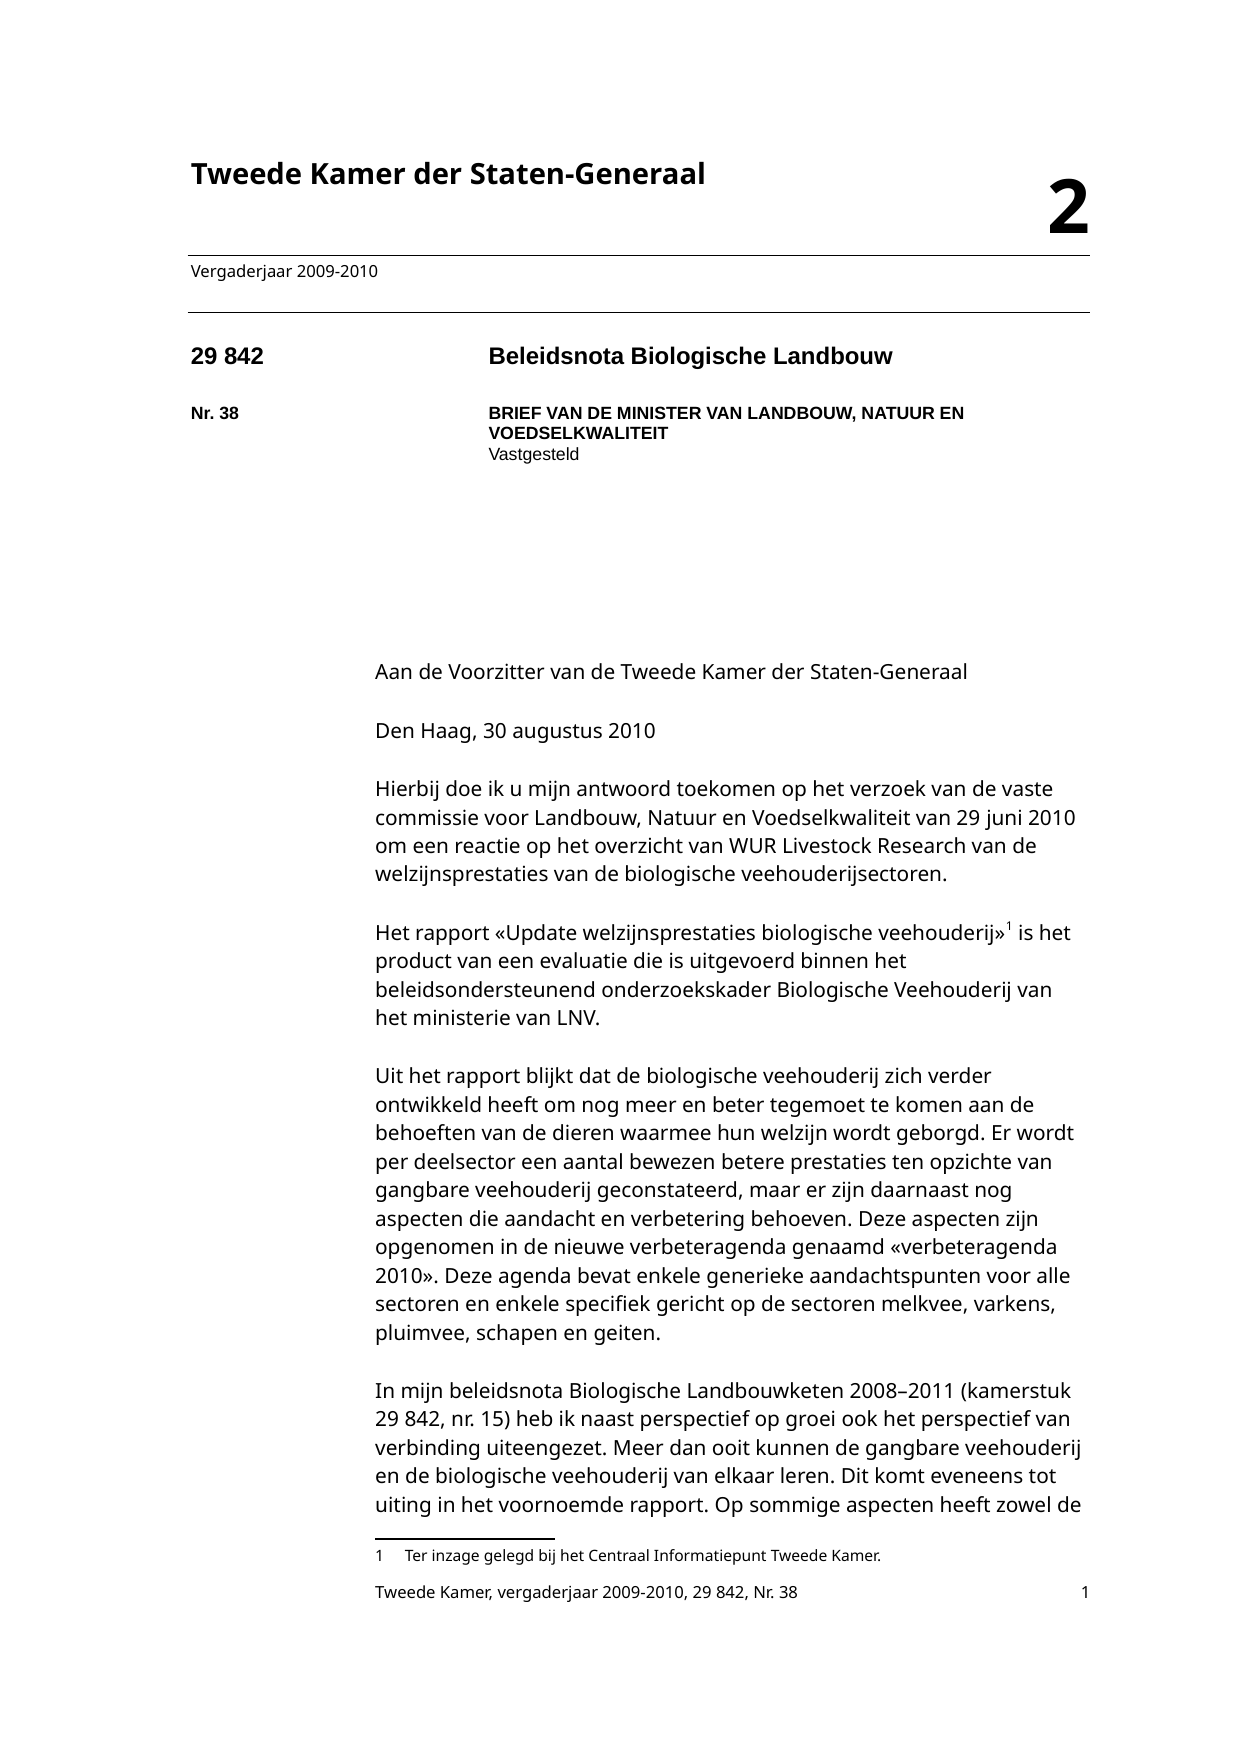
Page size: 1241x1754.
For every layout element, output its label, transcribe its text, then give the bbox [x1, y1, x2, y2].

text Uit het rapport blijkt dat de biologische veehouderij zich verder ontwikkeld heeft om nog meer en beter tegemoet te komen aan de behoeften van de dieren waarmee hun welzijn wordt geborgd. Er wordt per deelsector een aantal bewezen betere prestaties ten opzichte van gangbare veehouderij geconstateerd, maar er zijn daarnaast nog aspecten die aandacht en verbetering behoeven. Deze aspecten zijn opgenomen in de nieuwe verbeteragenda genaamd «verbeteragenda 2010». Deze agenda bevat enkele generieke aandachtspunten voor alle sectoren en enkele specifiek gericht op de sectoren melkvee, varkens, pluimvee, schapen en geiten. [375, 1062, 1090, 1346]
text Den Haag, 30 augustus 2010 [375, 716, 1090, 744]
table_cell [188, 313, 485, 339]
table_cell Vergaderjaar 2009-2010 [188, 256, 485, 312]
text Ter inzage gelegd bij het Centraal Informatiepunt Tweede Kamer. [375, 1538, 1090, 1566]
text Het rapport «Update welzijnsprestaties biologische veehouderij» is het product van een evaluatie die is uitgevoerd binnen het beleidsondersteunend onderzoekskader Biologische Veehouderij van het ministerie van LNV. [375, 918, 1090, 1032]
table_header Tweede Kamer der Staten-Generaal [188, 150, 909, 255]
table_cell [485, 313, 1090, 339]
table_header 2 [910, 150, 1090, 255]
text Hierbij doe ik u mijn antwoord toekomen op het verzoek van de vaste commissie voor Landbouw, Natuur en Voedselkwaliteit van 29 juni 2010 om een reactie op het overzicht van WUR Livestock Research van de welzijnsprestaties van de biologische veehouderijsectoren. [375, 774, 1090, 888]
table_cell 29 842 [188, 339, 485, 399]
table_cell [485, 256, 1090, 312]
text Aan de Voorzitter van de Tweede Kamer der Staten-Generaal [375, 657, 1090, 686]
table_cell Nr. 38 [188, 399, 485, 539]
text In mijn beleidsnota Biologische Landbouwketen 2008–2011 (kamerstuk 29 842, nr. 15) heb ik naast perspectief op groei ook het perspectief van verbinding uiteengezet. Meer dan ooit kunnen de gangbare veehouderij en de biologische veehouderij van elkaar leren. Dit komt eveneens tot uiting in het voornoemde rapport. Op sommige aspecten heeft zowel de [375, 1376, 1090, 1518]
table_cell BRIEF VAN DE MINISTER VAN LANDBOUW, NATUUR EN VOEDSELKWALITEIT Vastgesteld [485, 399, 1090, 539]
table_cell Beleidsnota Biologische Landbouw [485, 339, 1090, 399]
